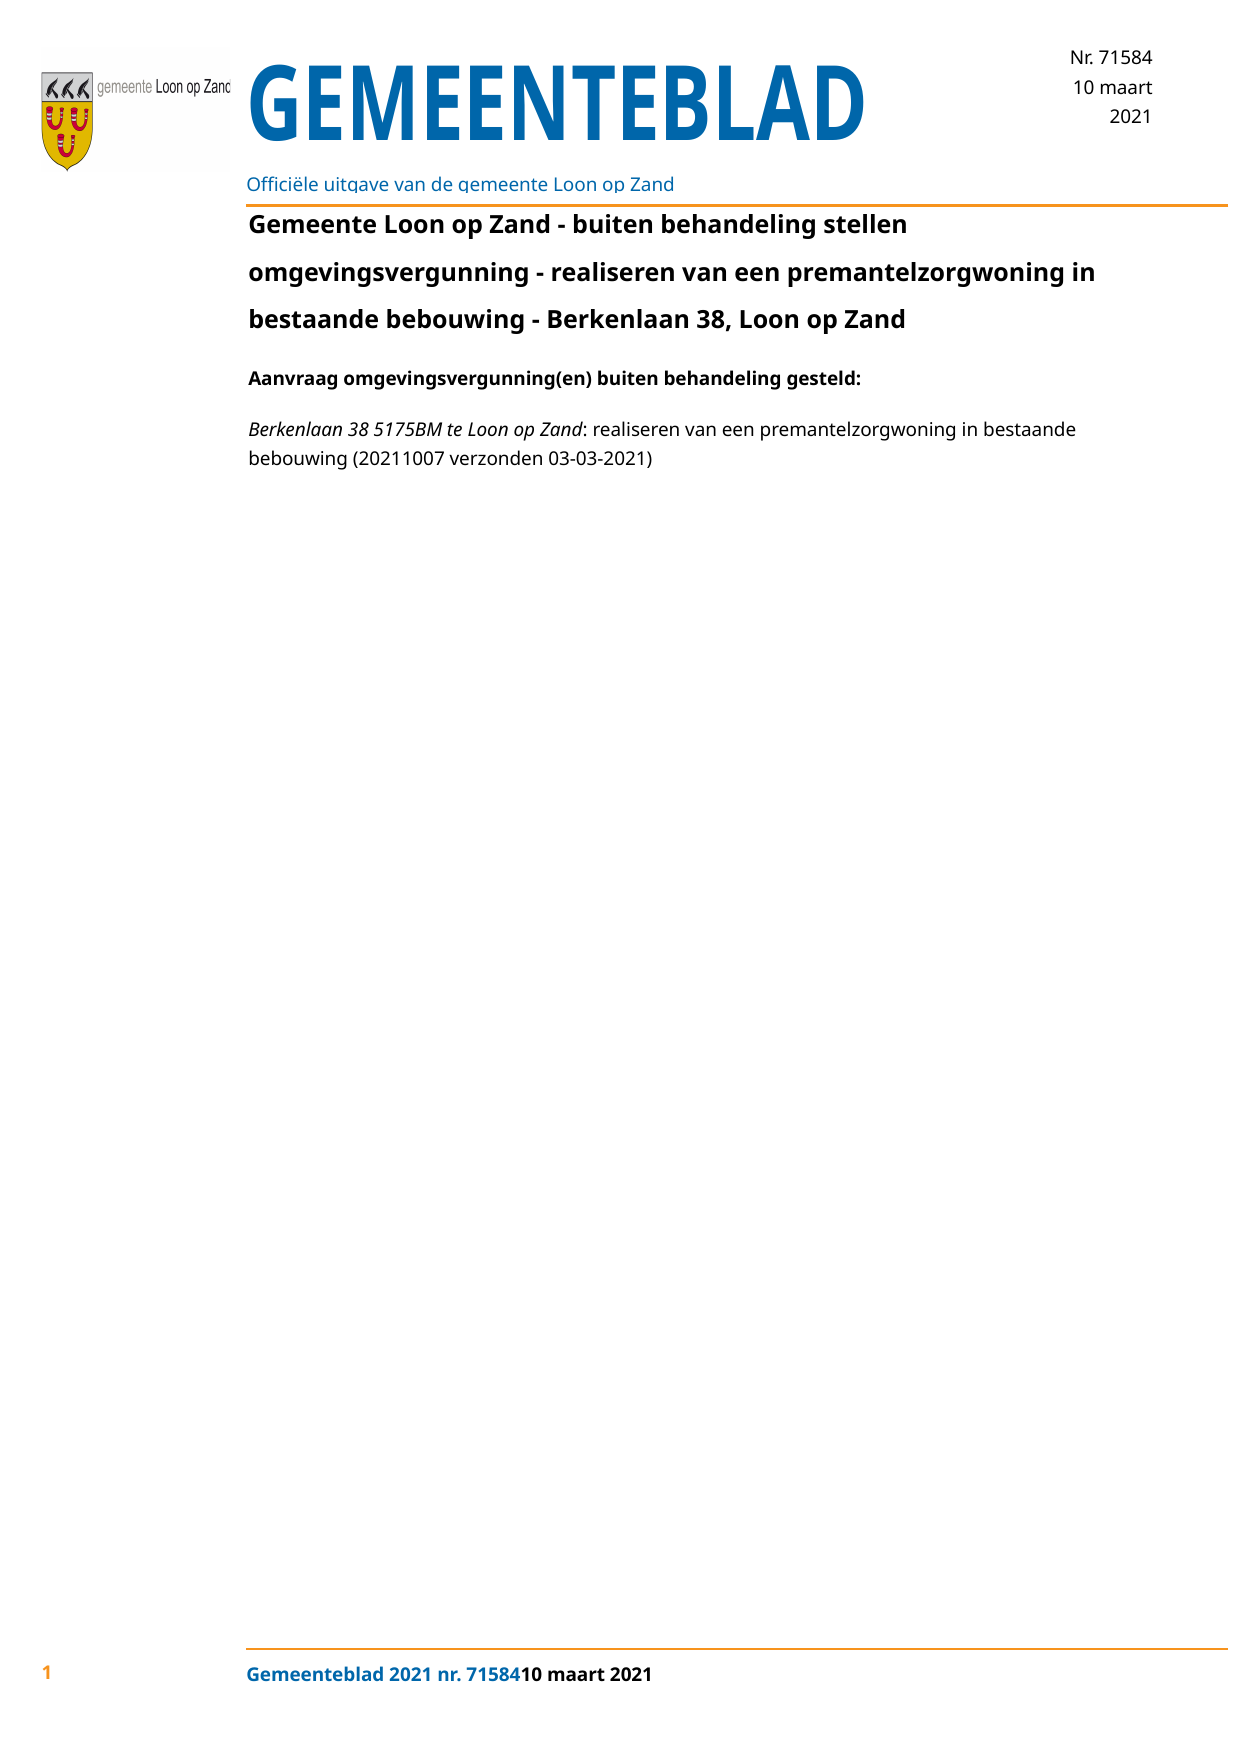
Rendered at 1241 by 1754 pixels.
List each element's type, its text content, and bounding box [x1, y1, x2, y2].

text Aanvraag omgevingsvergunning(en) buiten behandeling gesteld: [248, 366, 1152, 391]
picture [41, 47, 231, 172]
text Gemeente Loon op Zand - buiten behandeling stellen omgevingsvergunning - realiseren van een premantelzorgwoning in bestaande bebouwing - Berkenlaan 38, Loon op Zand [248, 207, 1152, 336]
text Berkenlaan 38 5175BM te Loon op Zand: realiseren van een premantelzorgwoning in bestaande bebouwing (20211007 verzonden 03-03-2021) [248, 416, 1152, 471]
